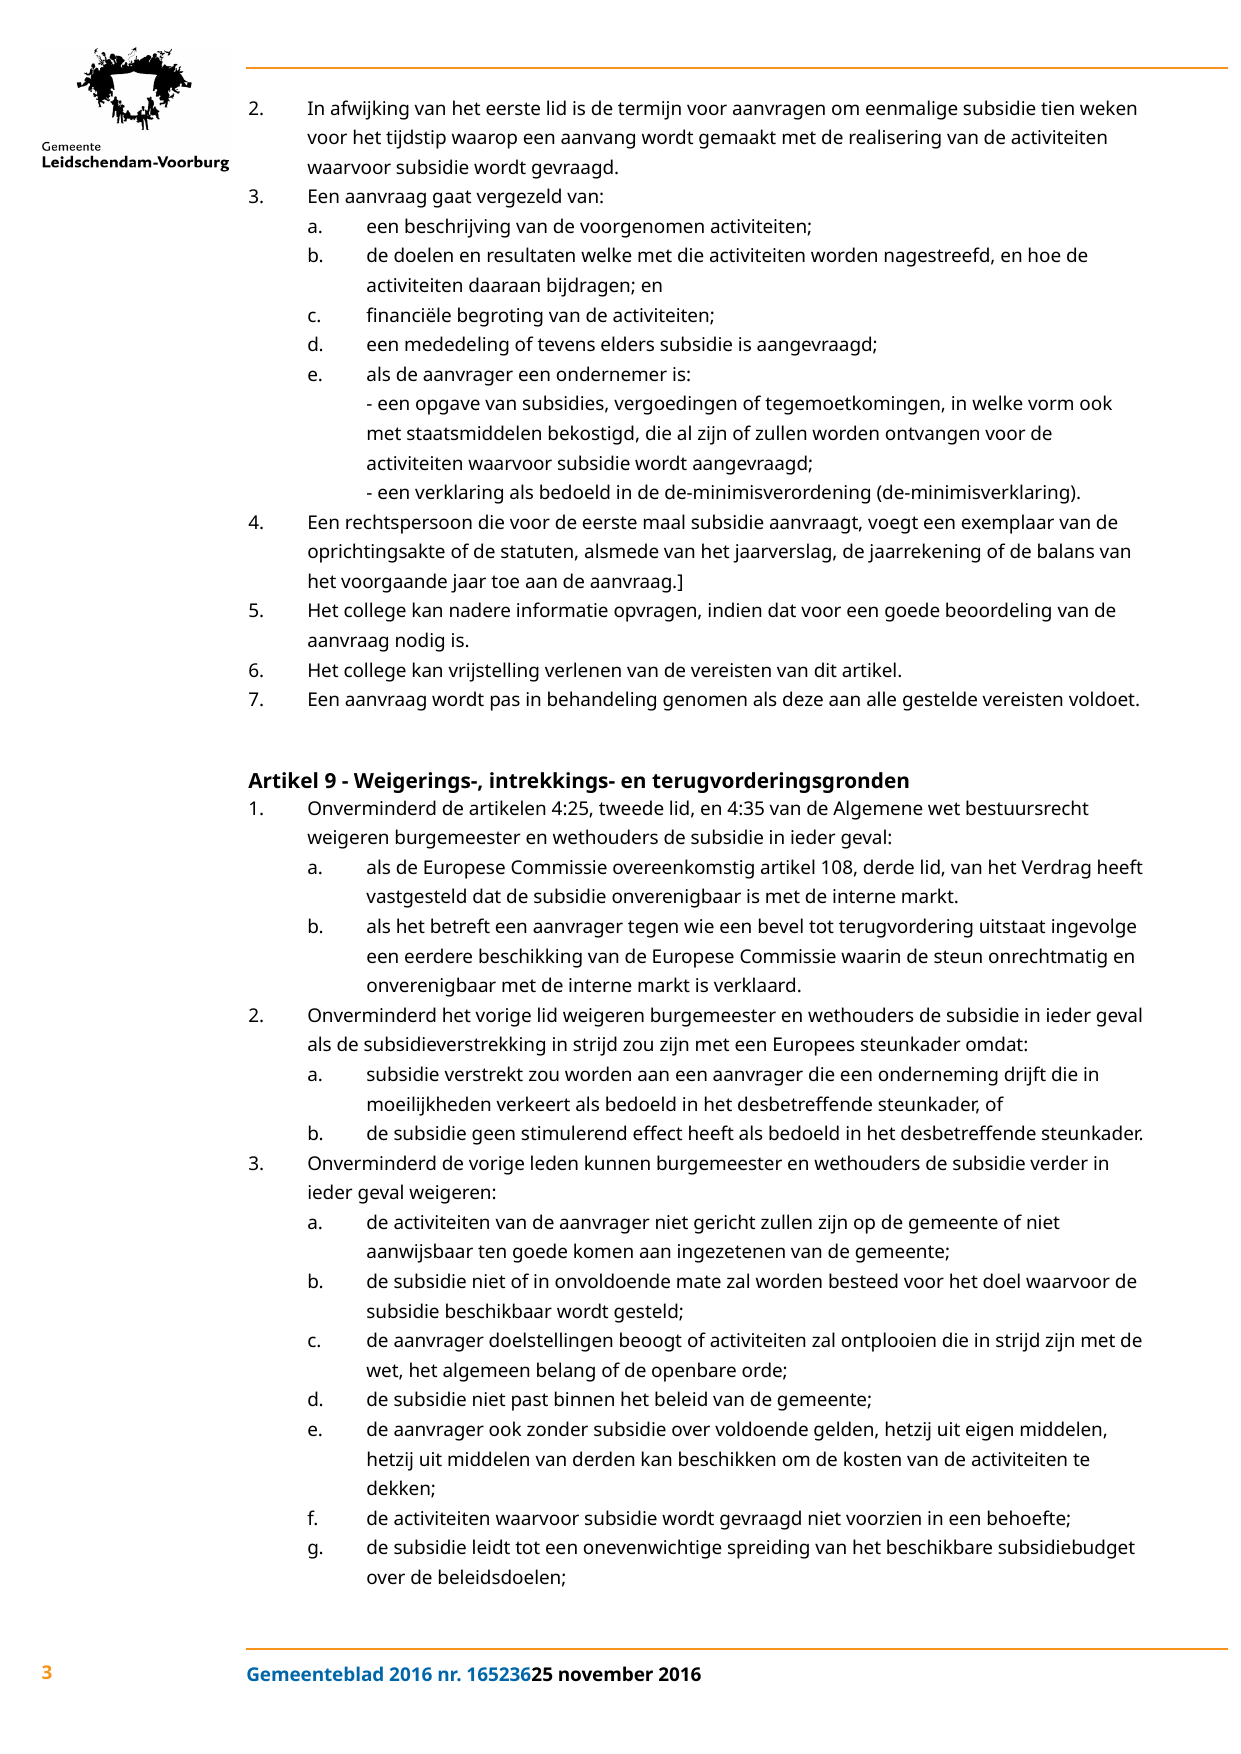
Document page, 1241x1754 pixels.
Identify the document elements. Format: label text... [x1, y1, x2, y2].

list In afwijking van het eerste lid is de termijn voor aanvragen om eenmalige subsidie tien weken voor het tijdstip waarop een aanvang wordt gemaakt met de realisering van de activiteiten waarvoor subsidie wordt gevraagd. [248, 95, 1152, 180]
list Het college kan vrijstelling verlenen van de vereisten van dit artikel. [248, 657, 1152, 683]
list financiële begroting van de activiteiten; [307, 302, 1152, 328]
text Artikel 9 - Weigerings-, intrekkings- en terugvorderingsgronden [248, 766, 1152, 795]
list als de Europese Commissie overeenkomstig artikel 108, derde lid, van het Verdrag heeft vastgesteld dat de subsidie onverenigbaar is met de interne markt. [307, 854, 1152, 909]
list de aanvrager ook zonder subsidie over voldoende gelden, hetzij uit eigen middelen, hetzij uit middelen van derden kan beschikken om de kosten van de activiteiten te dekken; [307, 1416, 1152, 1501]
list de subsidie leidt tot een onevenwichtige spreiding van het beschikbare subsidiebudget over de beleidsdoelen; [307, 1534, 1152, 1590]
list subsidie verstrekt zou worden aan een aanvrager die een onderneming drijft die in moeilijkheden verkeert als bedoeld in het desbetreffende steunkader, of [307, 1061, 1152, 1116]
list een beschrijving van de voorgenomen activiteiten; [307, 213, 1152, 239]
list de activiteiten waarvoor subsidie wordt gevraagd niet voorzien in een behoefte; [307, 1505, 1152, 1531]
list de doelen en resultaten welke met die activiteiten worden nagestreefd, en hoe de activiteiten daaraan bijdragen; en [307, 243, 1152, 298]
list - een opgave van subsidies, vergoedingen of tegemoetkomingen, in welke vorm ook met staatsmiddelen bekostigd, die al zijn of zullen worden ontvangen voor de activiteiten waarvoor subsidie wordt aangevraagd; [307, 391, 1152, 476]
list de subsidie niet past binnen het beleid van de gemeente; [307, 1387, 1152, 1412]
list Een aanvraag wordt pas in behandeling genomen als deze aan alle gestelde vereisten voldoet. [248, 686, 1152, 712]
list als de aanvrager een ondernemer is: [307, 361, 1152, 387]
list Het college kan nadere informatie opvragen, indien dat voor een goede beoordeling van de aanvraag nodig is. [248, 598, 1152, 653]
list Onverminderd de vorige leden kunnen burgemeester en wethouders de subsidie verder in ieder geval weigeren: [248, 1150, 1152, 1205]
list Onverminderd de artikelen 4:25, tweede lid, en 4:35 van de Algemene wet bestuursrecht weigeren burgemeester en wethouders de subsidie in ieder geval: [248, 795, 1152, 850]
list - een verklaring als bedoeld in de de-minimisverordening (de-minimisverklaring). [307, 479, 1152, 505]
picture [41, 47, 231, 172]
list als het betreft een aanvrager tegen wie een bevel tot terugvordering uitstaat ingevolge een eerdere beschikking van de Europese Commissie waarin de steun onrechtmatig en onverenigbaar met de interne markt is verklaard. [307, 913, 1152, 998]
list Een rechtspersoon die voor de eerste maal subsidie aanvraagt, voegt een exemplaar van de oprichtingsakte of de statuten, alsmede van het jaarverslag, de jaarrekening of de balans van het voorgaande jaar toe aan de aanvraag.] [248, 509, 1152, 594]
list de subsidie geen stimulerend effect heeft als bedoeld in het desbetreffende steunkader. [307, 1120, 1152, 1146]
list de activiteiten van de aanvrager niet gericht zullen zijn op de gemeente of niet aanwijsbaar ten goede komen aan ingezetenen van de gemeente; [307, 1209, 1152, 1264]
list de subsidie niet of in onvoldoende mate zal worden besteed voor het doel waarvoor de subsidie beschikbaar wordt gesteld; [307, 1268, 1152, 1323]
list de aanvrager doelstellingen beoogt of activiteiten zal ontplooien die in strijd zijn met de wet, het algemeen belang of de openbare orde; [307, 1327, 1152, 1383]
list Een aanvraag gaat vergezeld van: [248, 183, 1152, 209]
list een mededeling of tevens elders subsidie is aangevraagd; [307, 331, 1152, 357]
list Onverminderd het vorige lid weigeren burgemeester en wethouders de subsidie in ieder geval als de subsidieverstrekking in strijd zou zijn met een Europees steunkader omdat: [248, 1002, 1152, 1057]
